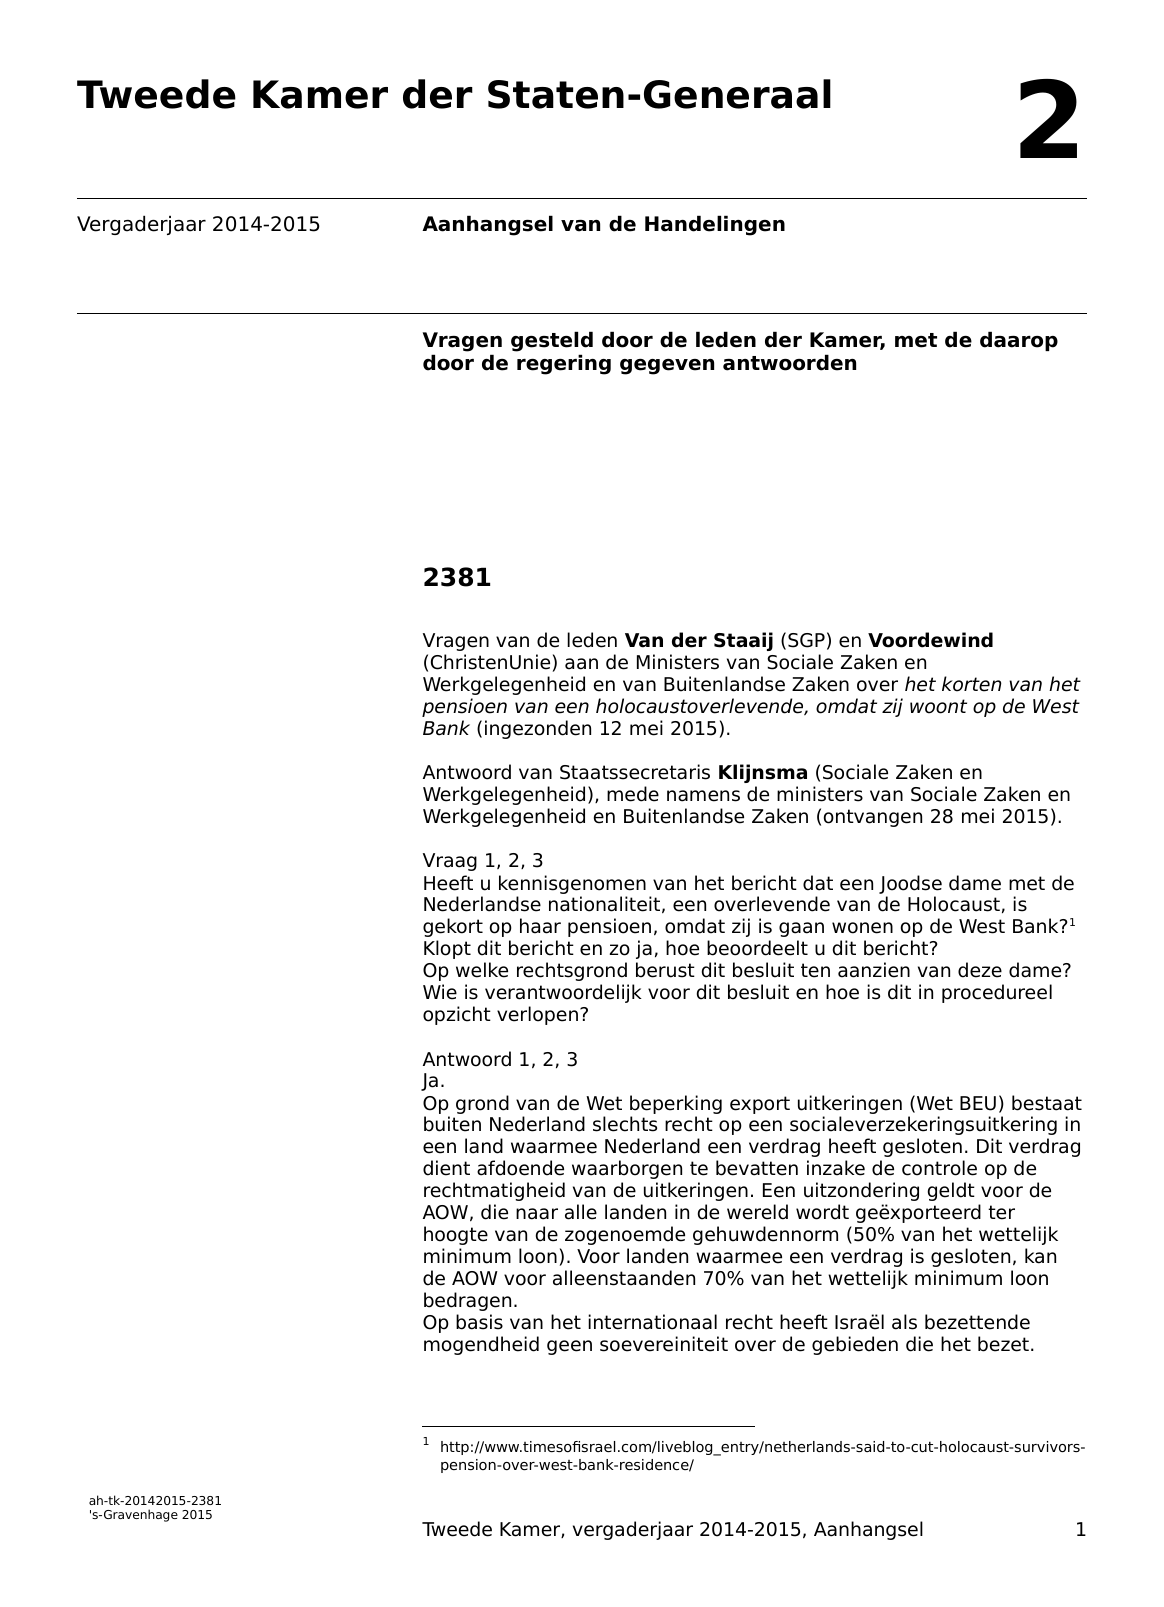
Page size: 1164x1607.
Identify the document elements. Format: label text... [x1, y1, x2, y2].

text Op grond van de Wet beperking export uitkeringen (Wet BEU) bestaat buiten Nederland slechts recht op een socialeverzekeringsuitkering in een land waarmee Nederland een verdrag heeft gesloten. Dit verdrag dient afdoende waarborgen te bevatten inzake de controle op de rechtmatigheid van de uitkeringen. Een uitzondering geldt voor de AOW, die naar alle landen in de wereld wordt geëxporteerd ter hoogte van de zogenoemde gehuwdennorm (50% van het wettelijk minimum loon). Voor landen waarmee een verdrag is gesloten, kan de AOW voor alleenstaanden 70% van het wettelijk minimum loon bedragen. [422, 1092, 1087, 1312]
text Heeft u kennisgenomen van het bericht dat een Joodse dame met de Nederlandse nationaliteit, een overlevende van de Holocaust, is gekort op haar pensioen, omdat zij is gaan wonen op de West Bank? Klopt dit bericht en zo ja, hoe beoordeelt u dit bericht? [422, 872, 1087, 960]
text 2381 [422, 563, 1087, 592]
text Op welke rechtsgrond berust dit besluit ten aanzien van deze dame? [422, 960, 1087, 982]
text Ja. [422, 1070, 1087, 1092]
text http://www.timesofisrael.com/liveblog_entry/netherlands-said-to-cut-holocaust-survivors-pension-over-west-bank-residence/ [422, 1435, 1087, 1474]
text Antwoord van Staatssecretaris Klijnsma (Sociale Zaken en Werkgelegenheid), mede namens de ministers van Sociale Zaken en Werkgelegenheid en Buitenlandse Zaken (ontvangen 28 mei 2015). [422, 762, 1087, 828]
text ah-tk-20142015-2381 [88, 1494, 323, 1508]
text Antwoord 1, 2, 3 [422, 1048, 1087, 1070]
table_header Tweede Kamer der Staten-Generaal [77, 59, 886, 198]
table_cell Aanhangsel van de Handelingen [422, 199, 1087, 313]
table_cell Vragen gesteld door de leden der Kamer, met de daarop door de regering gegeven antwoorden [422, 314, 1087, 375]
table_cell Vergaderjaar 2014-2015 [77, 199, 422, 313]
text Vraag 1, 2, 3 [422, 850, 1087, 872]
table_header 2 [886, 59, 1087, 198]
text 's-Gravenhage 2015 [88, 1508, 323, 1522]
table_cell [77, 314, 422, 375]
text Vragen van de leden Van der Staaij (SGP) en Voordewind (ChristenUnie) aan de Ministers van Sociale Zaken en Werkgelegenheid en van Buitenlandse Zaken over het korten van het pensioen van een holocaustoverlevende, omdat zij woont op de West Bank (ingezonden 12 mei 2015). [422, 630, 1087, 740]
text Wie is verantwoordelijk voor dit besluit en hoe is dit in procedureel opzicht verlopen? [422, 982, 1087, 1026]
text Op basis van het internationaal recht heeft Israël als bezettende mogendheid geen soevereiniteit over de gebieden die het bezet. [422, 1312, 1087, 1356]
